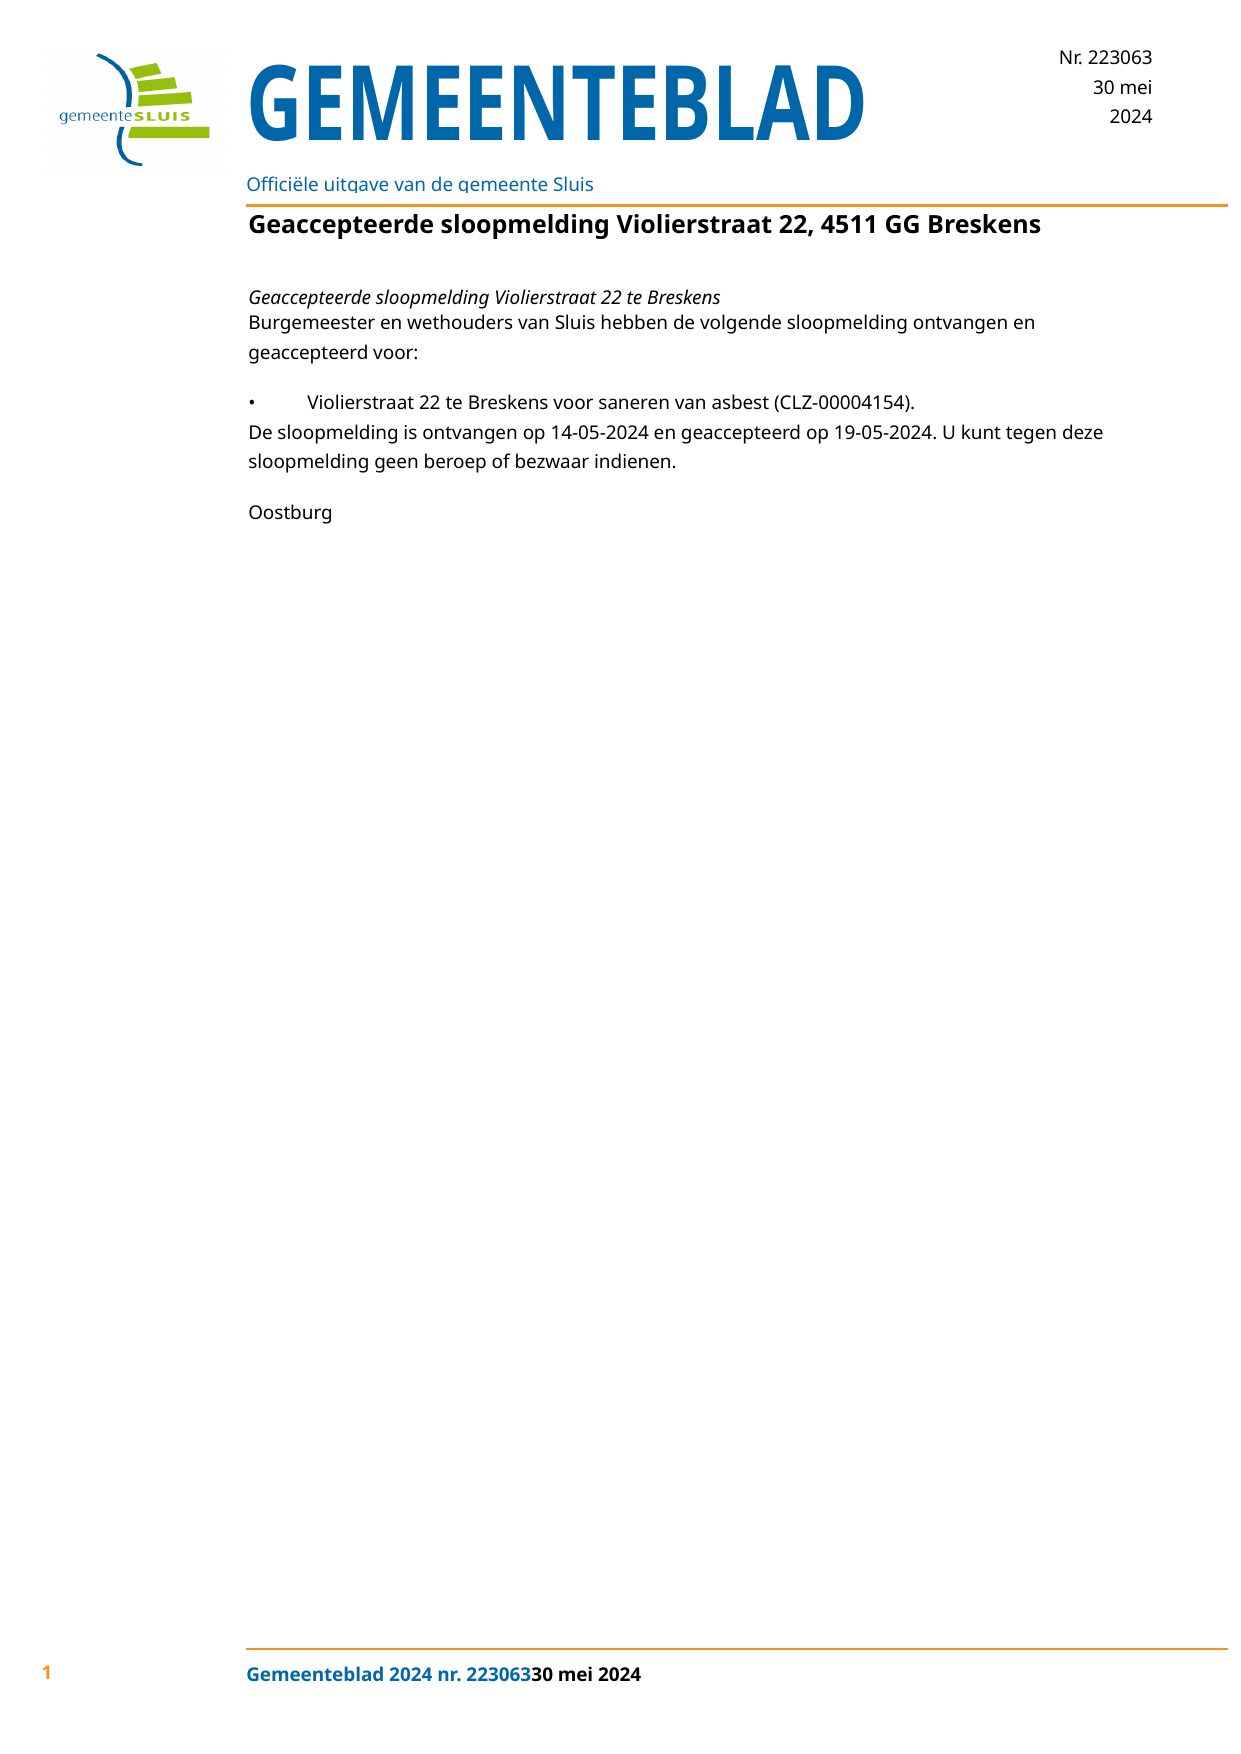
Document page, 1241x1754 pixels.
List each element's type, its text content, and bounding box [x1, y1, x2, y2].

text Geaccepteerde sloopmelding Violierstraat 22 te Breskens [248, 284, 1152, 309]
text De sloopmelding is ontvangen op 14-05-2024 en geaccepteerd op 19-05-2024. U kunt tegen deze sloopmelding geen beroep of bezwaar indienen. [248, 419, 1152, 474]
text Burgemeester en wethouders van Sluis hebben de volgende sloopmelding ontvangen en geaccepteerd voor: [248, 309, 1152, 365]
picture [41, 47, 231, 172]
text Oostburg [248, 499, 1152, 525]
text Geaccepteerde sloopmelding Violierstraat 22, 4511 GG Breskens [248, 207, 1152, 241]
list Violierstraat 22 te Breskens voor saneren van asbest (CLZ-00004154). [248, 389, 1152, 415]
